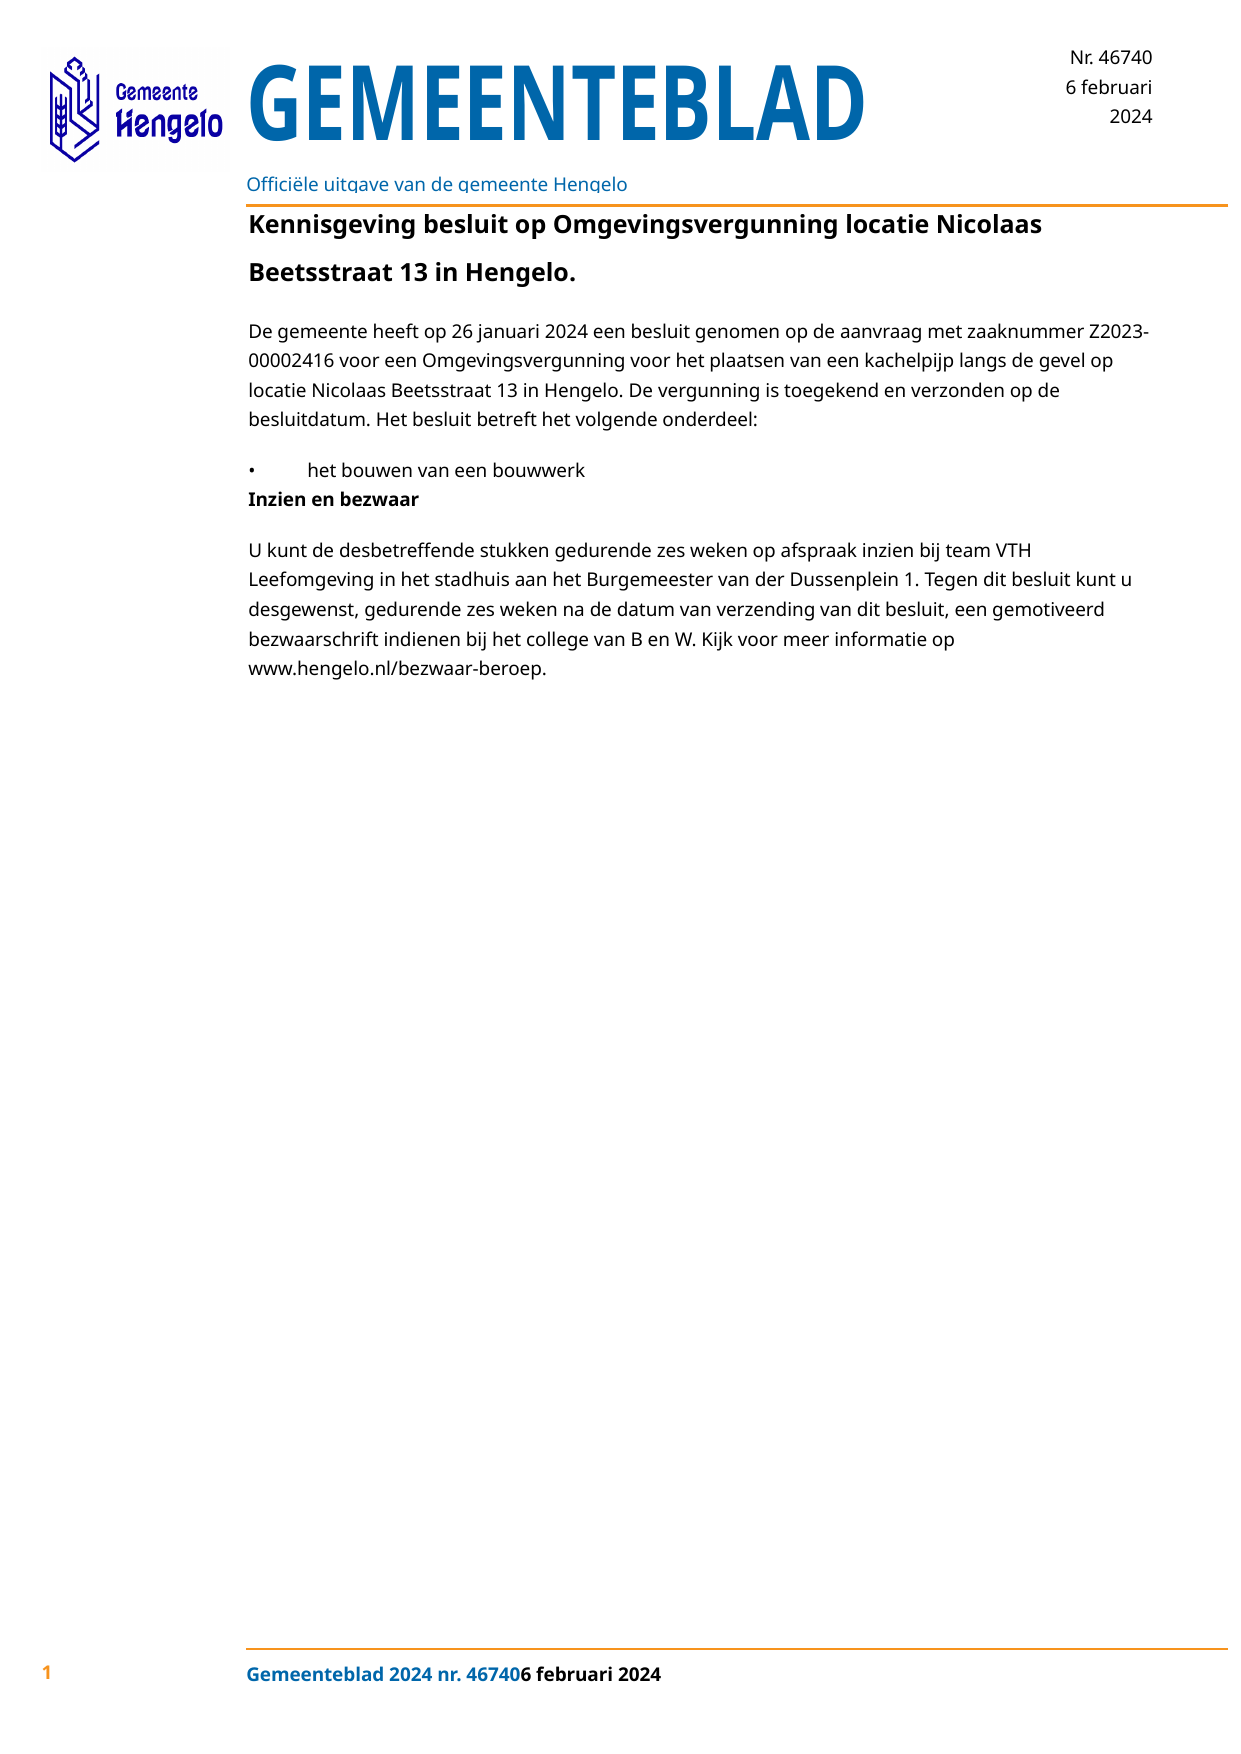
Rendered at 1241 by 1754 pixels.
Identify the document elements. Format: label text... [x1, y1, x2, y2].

text Inzien en bezwaar [248, 487, 1152, 512]
picture [41, 47, 231, 172]
list het bouwen van een bouwwerk [248, 457, 1152, 483]
text Kennisgeving besluit op Omgevingsvergunning locatie Nicolaas Beetsstraat 13 in Hengelo. [248, 207, 1152, 288]
text De gemeente heeft op 26 januari 2024 een besluit genomen op de aanvraag met zaaknummer Z2023-00002416 voor een Omgevingsvergunning voor het plaatsen van een kachelpijp langs de gevel op locatie Nicolaas Beetsstraat 13 in Hengelo. De vergunning is toegekend en verzonden op de besluitdatum. Het besluit betreft het volgende onderdeel: [248, 318, 1152, 432]
text U kunt de desbetreffende stukken gedurende zes weken op afspraak inzien bij team VTH Leefomgeving in het stadhuis aan het Burgemeester van der Dussenplein 1. Tegen dit besluit kunt u desgewenst, gedurende zes weken na de datum van verzending van dit besluit, een gemotiveerd bezwaarschrift indienen bij het college van B en W. Kijk voor meer informatie op www.hengelo.nl/bezwaar-beroep. [248, 537, 1152, 681]
